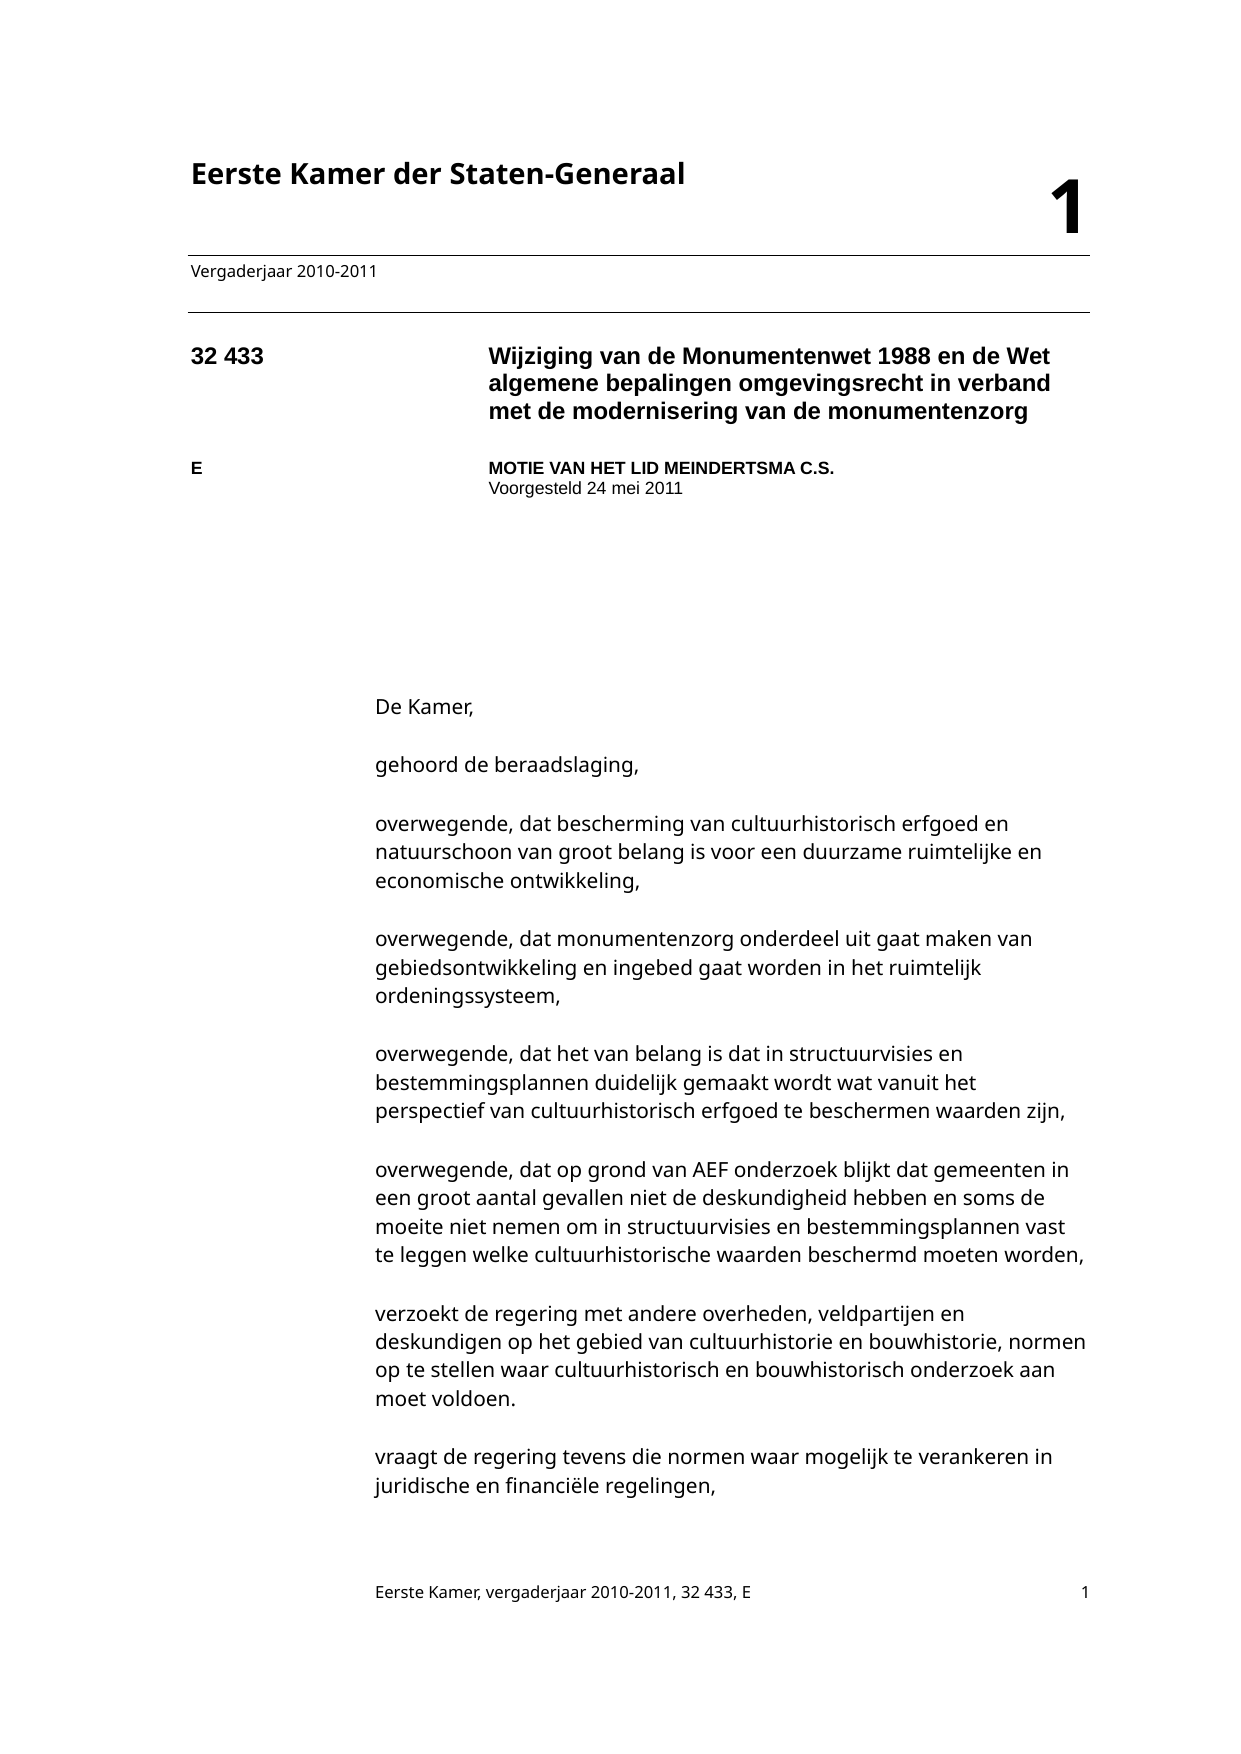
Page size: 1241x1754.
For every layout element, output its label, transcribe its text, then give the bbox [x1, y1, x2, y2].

table_cell E [188, 455, 485, 573]
table_cell [485, 256, 1090, 312]
text overwegende, dat op grond van AEF onderzoek blijkt dat gemeenten in een groot aantal gevallen niet de deskundigheid hebben en soms de moeite niet nemen om in structuurvisies en bestemmingsplannen vast te leggen welke cultuurhistorische waarden beschermd moeten worden, [375, 1155, 1090, 1269]
table_cell MOTIE VAN HET LID MEINDERTSMA C.S. Voorgesteld 24 mei 2011 [485, 455, 1090, 573]
table_header Eerste Kamer der Staten-Generaal [188, 150, 909, 255]
table_header 1 [910, 150, 1090, 255]
table_cell Vergaderjaar 2010-2011 [188, 256, 485, 312]
text gehoord de beraadslaging, [375, 751, 1090, 779]
table_cell 32 433 [188, 339, 485, 454]
text De Kamer, [375, 692, 1090, 721]
table_cell [485, 313, 1090, 339]
text overwegende, dat het van belang is dat in structuurvisies en bestemmingsplannen duidelijk gemaakt wordt wat vanuit het perspectief van cultuurhistorisch erfgoed te beschermen waarden zijn, [375, 1039, 1090, 1125]
table_cell [188, 313, 485, 339]
text overwegende, dat monumentenzorg onderdeel uit gaat maken van gebiedsontwikkeling en ingebed gaat worden in het ruimtelijk ordeningssysteem, [375, 924, 1090, 1009]
table_cell Wijziging van de Monumentenwet 1988 en de Wet algemene bepalingen omgevingsrecht in verband met de modernisering van de monumentenzorg [485, 339, 1090, 454]
text overwegende, dat bescherming van cultuurhistorisch erfgoed en natuurschoon van groot belang is voor een duurzame ruimtelijke en economische ontwikkeling, [375, 809, 1090, 894]
text vraagt de regering tevens die normen waar mogelijk te verankeren in juridische en financiële regelingen, [375, 1442, 1090, 1499]
text verzoekt de regering met andere overheden, veldpartijen en deskundigen op het gebied van cultuurhistorie en bouwhistorie, normen op te stellen waar cultuurhistorisch en bouwhistorisch onderzoek aan moet voldoen. [375, 1299, 1090, 1412]
